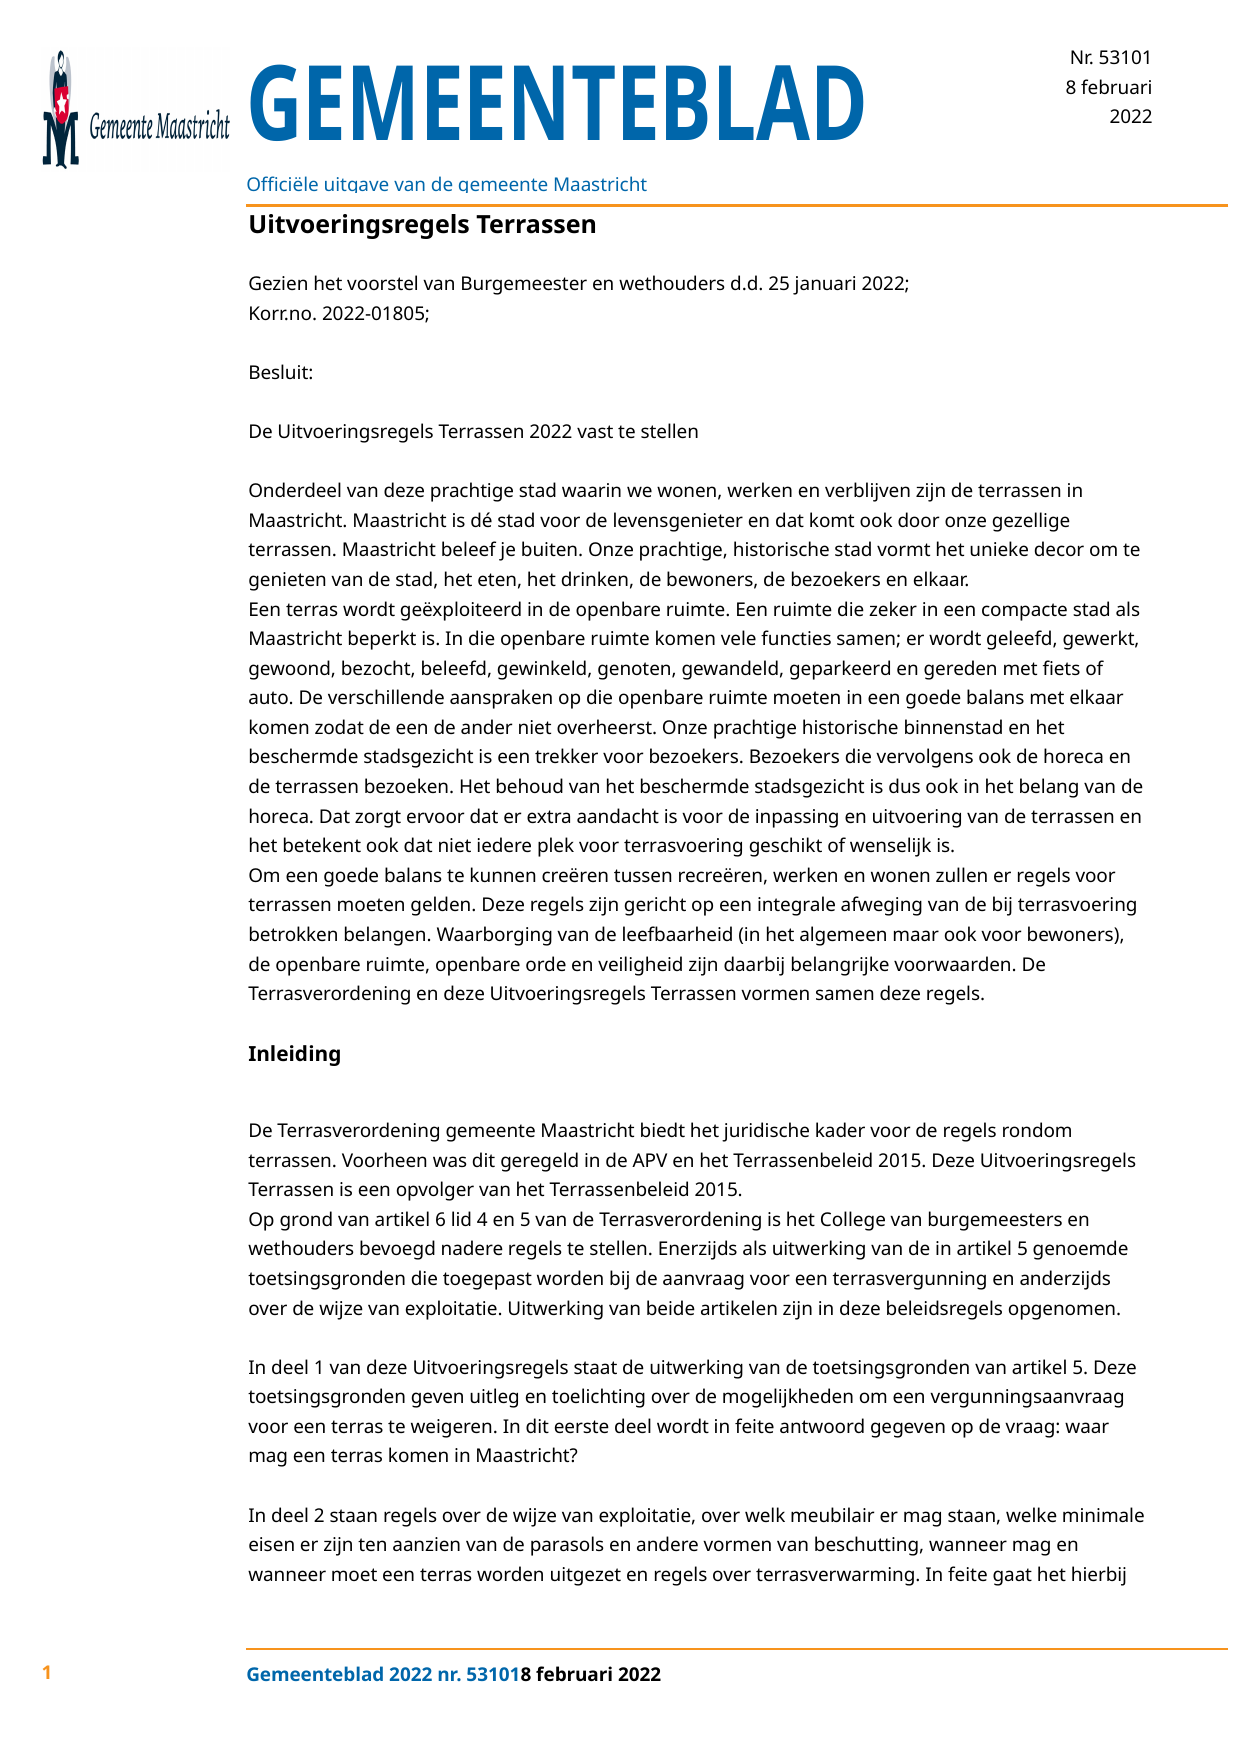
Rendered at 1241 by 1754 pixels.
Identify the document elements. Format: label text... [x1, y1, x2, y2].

text Besluit: [248, 359, 1152, 385]
text Korr.no. 2022-01805; [248, 300, 1152, 326]
text De Terrasverordening gemeente Maastricht biedt het juridische kader voor de regels rondom terrassen. Voorheen was dit geregeld in de APV en het Terrassenbeleid 2015. Deze Uitvoeringsregels Terrassen is een opvolger van het Terrassenbeleid 2015. [248, 1117, 1152, 1202]
text In deel 1 van deze Uitvoeringsregels staat de uitwerking van de toetsingsgronden van artikel 5. Deze toetsingsgronden geven uitleg en toelichting over de mogelijkheden om een vergunningsaanvraag voor een terras te weigeren. In dit eerste deel wordt in feite antwoord gegeven op de vraag: waar mag een terras komen in Maastricht? [248, 1354, 1152, 1468]
picture [41, 47, 231, 172]
text Gezien het voorstel van Burgemeester en wethouders d.d. 25 januari 2022; [248, 270, 1152, 296]
text Uitvoeringsregels Terrassen [248, 207, 1152, 241]
text Inleiding [248, 1039, 1152, 1068]
text Een terras wordt geëxploiteerd in de openbare ruimte. Een ruimte die zeker in een compacte stad als Maastricht beperkt is. In die openbare ruimte komen vele functies samen; er wordt geleefd, gewerkt, gewoond, bezocht, beleefd, gewinkeld, genoten, gewandeld, geparkeerd en gereden met fiets of auto. De verschillende aanspraken op die openbare ruimte moeten in een goede balans met elkaar komen zodat de een de ander niet overheerst. Onze prachtige historische binnenstad en het beschermde stadsgezicht is een trekker voor bezoekers. Bezoekers die vervolgens ook de horeca en de terrassen bezoeken. Het behoud van het beschermde stadsgezicht is dus ook in het belang van de horeca. Dat zorgt ervoor dat er extra aandacht is voor de inpassing en uitvoering van de terrassen en het betekent ook dat niet iedere plek voor terrasvoering geschikt of wenselijk is. [248, 596, 1152, 858]
text Onderdeel van deze prachtige stad waarin we wonen, werken en verblijven zijn de terrassen in Maastricht. Maastricht is dé stad voor de levensgenieter en dat komt ook door onze gezellige terrassen. Maastricht beleef je buiten. Onze prachtige, historische stad vormt het unieke decor om te genieten van de stad, het eten, het drinken, de bewoners, de bezoekers en elkaar. [248, 477, 1152, 592]
text In deel 2 staan regels over de wijze van exploitatie, over welk meubilair er mag staan, welke minimale eisen er zijn ten aanzien van de parasols en andere vormen van beschutting, wanneer mag en wanneer moet een terras worden uitgezet en regels over terrasverwarming. In feite gaat het hierbij [248, 1502, 1152, 1587]
text Om een goede balans te kunnen creëren tussen recreëren, werken en wonen zullen er regels voor terrassen moeten gelden. Deze regels zijn gericht op een integrale afweging van de bij terrasvoering betrokken belangen. Waarborging van de leefbaarheid (in het algemeen maar ook voor bewoners), de openbare ruimte, openbare orde en veiligheid zijn daarbij belangrijke voorwaarden. De Terrasverordening en deze Uitvoeringsregels Terrassen vormen samen deze regels. [248, 862, 1152, 1006]
text Op grond van artikel 6 lid 4 en 5 van de Terrasverordening is het College van burgemeesters en wethouders bevoegd nadere regels te stellen. Enerzijds als uitwerking van de in artikel 5 genoemde toetsingsgronden die toegepast worden bij de aanvraag voor een terrasvergunning en anderzijds over de wijze van exploitatie. Uitwerking van beide artikelen zijn in deze beleidsregels opgenomen. [248, 1206, 1152, 1320]
text De Uitvoeringsregels Terrassen 2022 vast te stellen [248, 418, 1152, 444]
